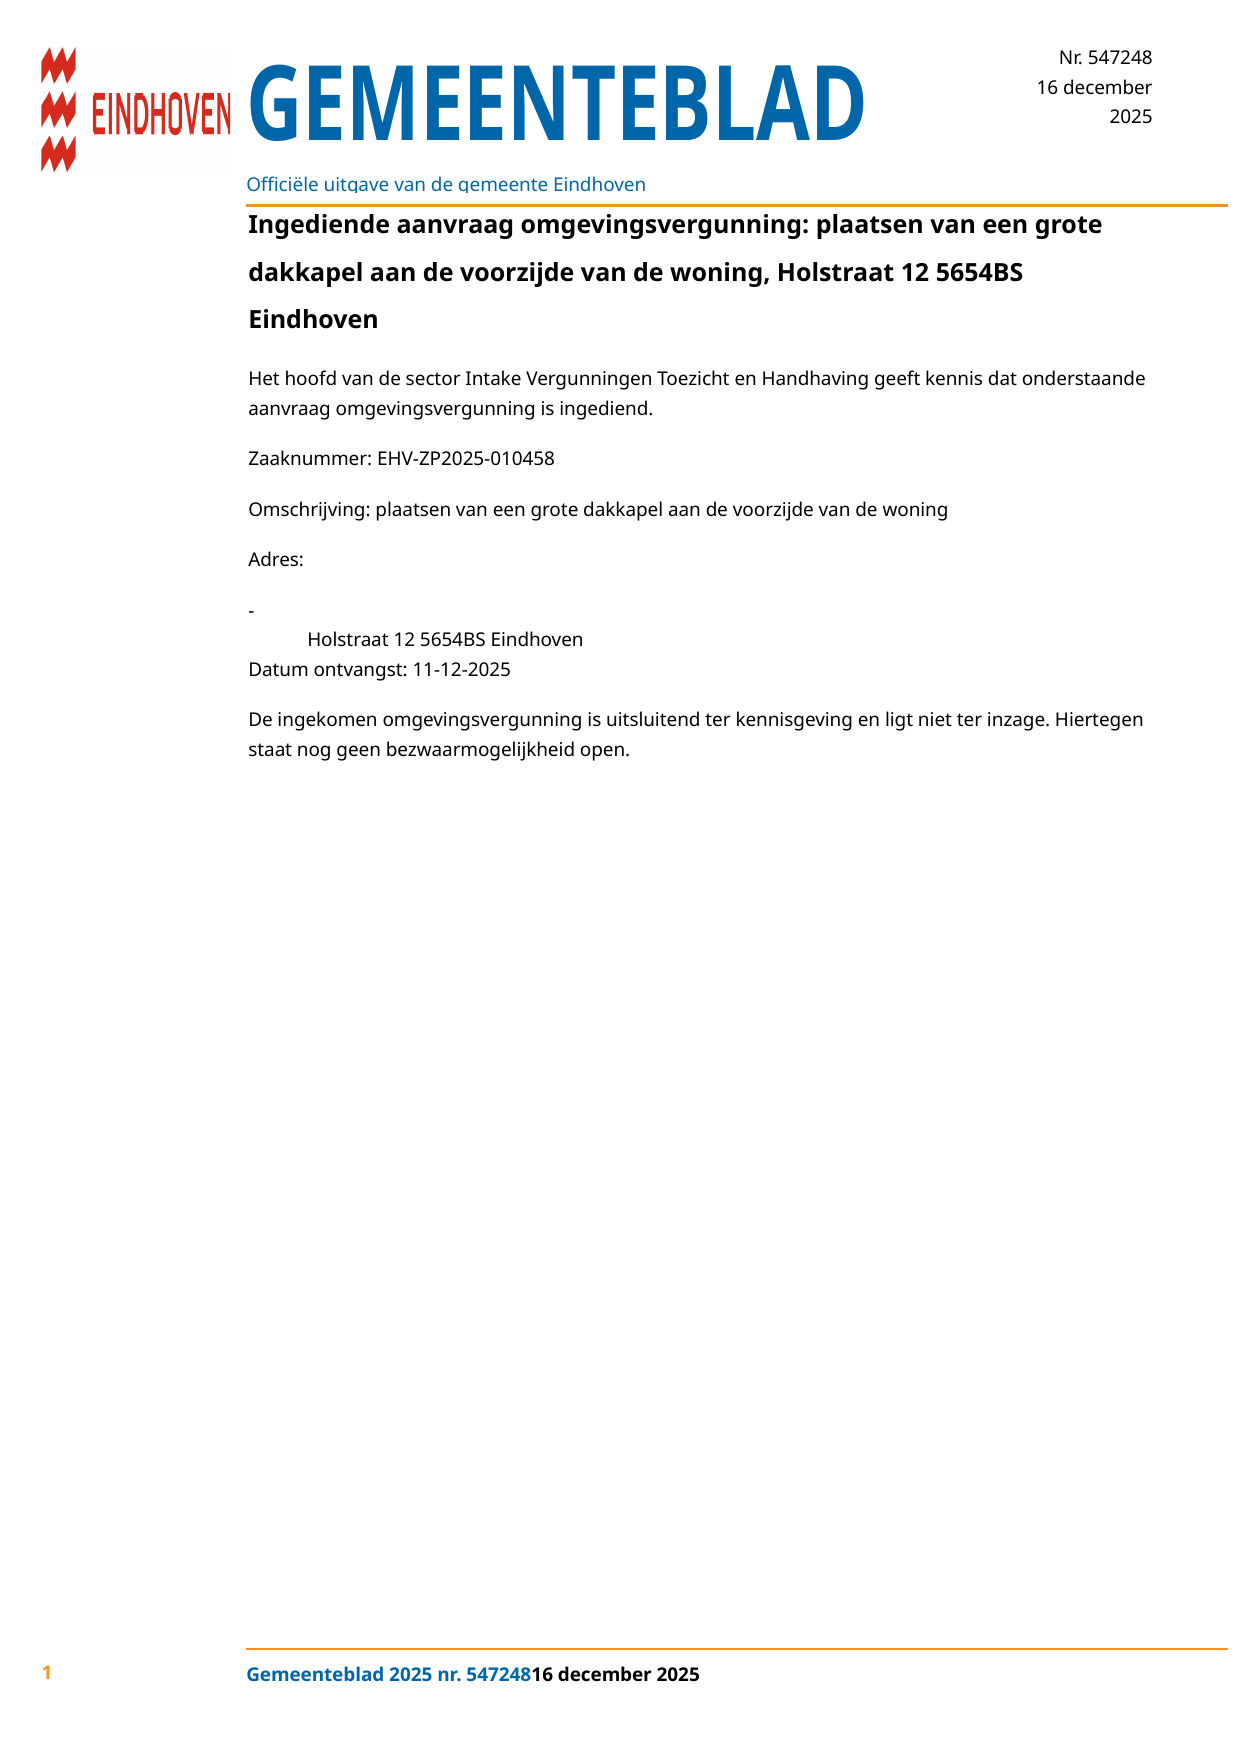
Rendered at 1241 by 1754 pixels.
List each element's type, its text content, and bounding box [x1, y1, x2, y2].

text De ingekomen omgevingsvergunning is uitsluitend ter kennisgeving en ligt niet ter inzage. Hiertegen staat nog geen bezwaarmogelijkheid open. [248, 706, 1152, 762]
text Zaaknummer: EHV-ZP2025-010458 [248, 446, 1152, 471]
text Omschrijving: plaatsen van een grote dakkapel aan de voorzijde van de woning [248, 496, 1152, 522]
text Datum ontvangst: 11-12-2025 [248, 656, 1152, 682]
text Adres: [248, 546, 1152, 572]
text Ingediende aanvraag omgevingsvergunning: plaatsen van een grote dakkapel aan de voorzijde van de woning, Holstraat 12 5654BS Eindhoven [248, 207, 1152, 336]
text Het hoofd van de sector Intake Vergunningen Toezicht en Handhaving geeft kennis dat onderstaande aanvraag omgevingsvergunning is ingediend. [248, 366, 1152, 421]
picture [41, 47, 231, 172]
list Holstraat 12 5654BS Eindhoven [248, 626, 1152, 652]
